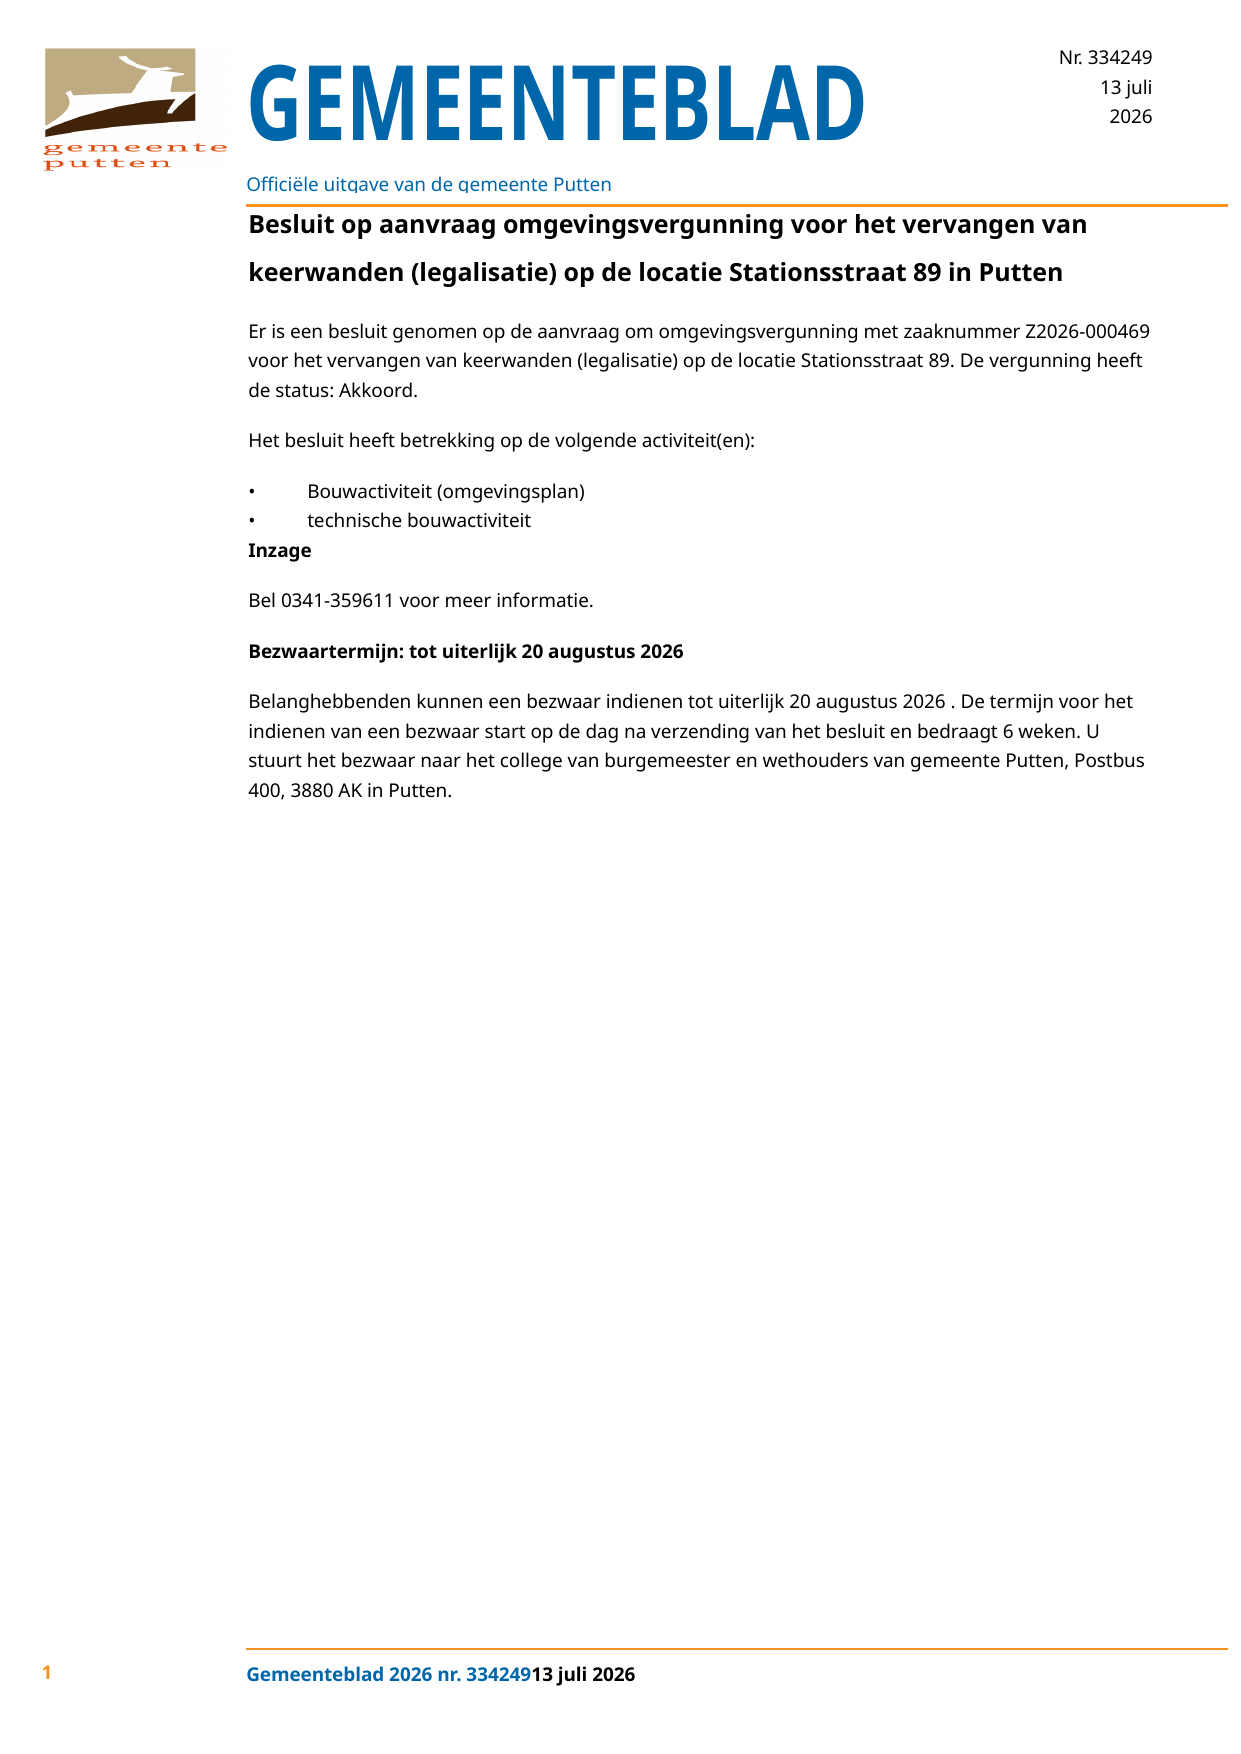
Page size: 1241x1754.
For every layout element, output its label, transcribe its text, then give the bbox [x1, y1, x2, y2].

text Besluit op aanvraag omgevingsvergunning voor het vervangen van keerwanden (legalisatie) op de locatie Stationsstraat 89 in Putten [248, 207, 1152, 288]
list Bouwactiviteit (omgevingsplan) [248, 478, 1152, 504]
text Het besluit heeft betrekking op de volgende activiteit(en): [248, 427, 1152, 453]
text Bel 0341-359611 voor meer informatie. [248, 587, 1152, 613]
text Bezwaartermijn: tot uiterlijk 20 augustus 2026 [248, 638, 1152, 664]
list technische bouwactiviteit [248, 507, 1152, 533]
picture [41, 47, 231, 172]
text Belanghebbenden kunnen een bezwaar indienen tot uiterlijk 20 augustus 2026 . De termijn voor het indienen van een bezwaar start op de dag na verzending van het besluit en bedraagt 6 weken. U stuurt het bezwaar naar het college van burgemeester en wethouders van gemeente Putten, Postbus 400, 3880 AK in Putten. [248, 688, 1152, 803]
text Er is een besluit genomen op de aanvraag om omgevingsvergunning met zaaknummer Z2026-000469 voor het vervangen van keerwanden (legalisatie) op de locatie Stationsstraat 89. De vergunning heeft de status: Akkoord. [248, 318, 1152, 403]
text Inzage [248, 537, 1152, 563]
